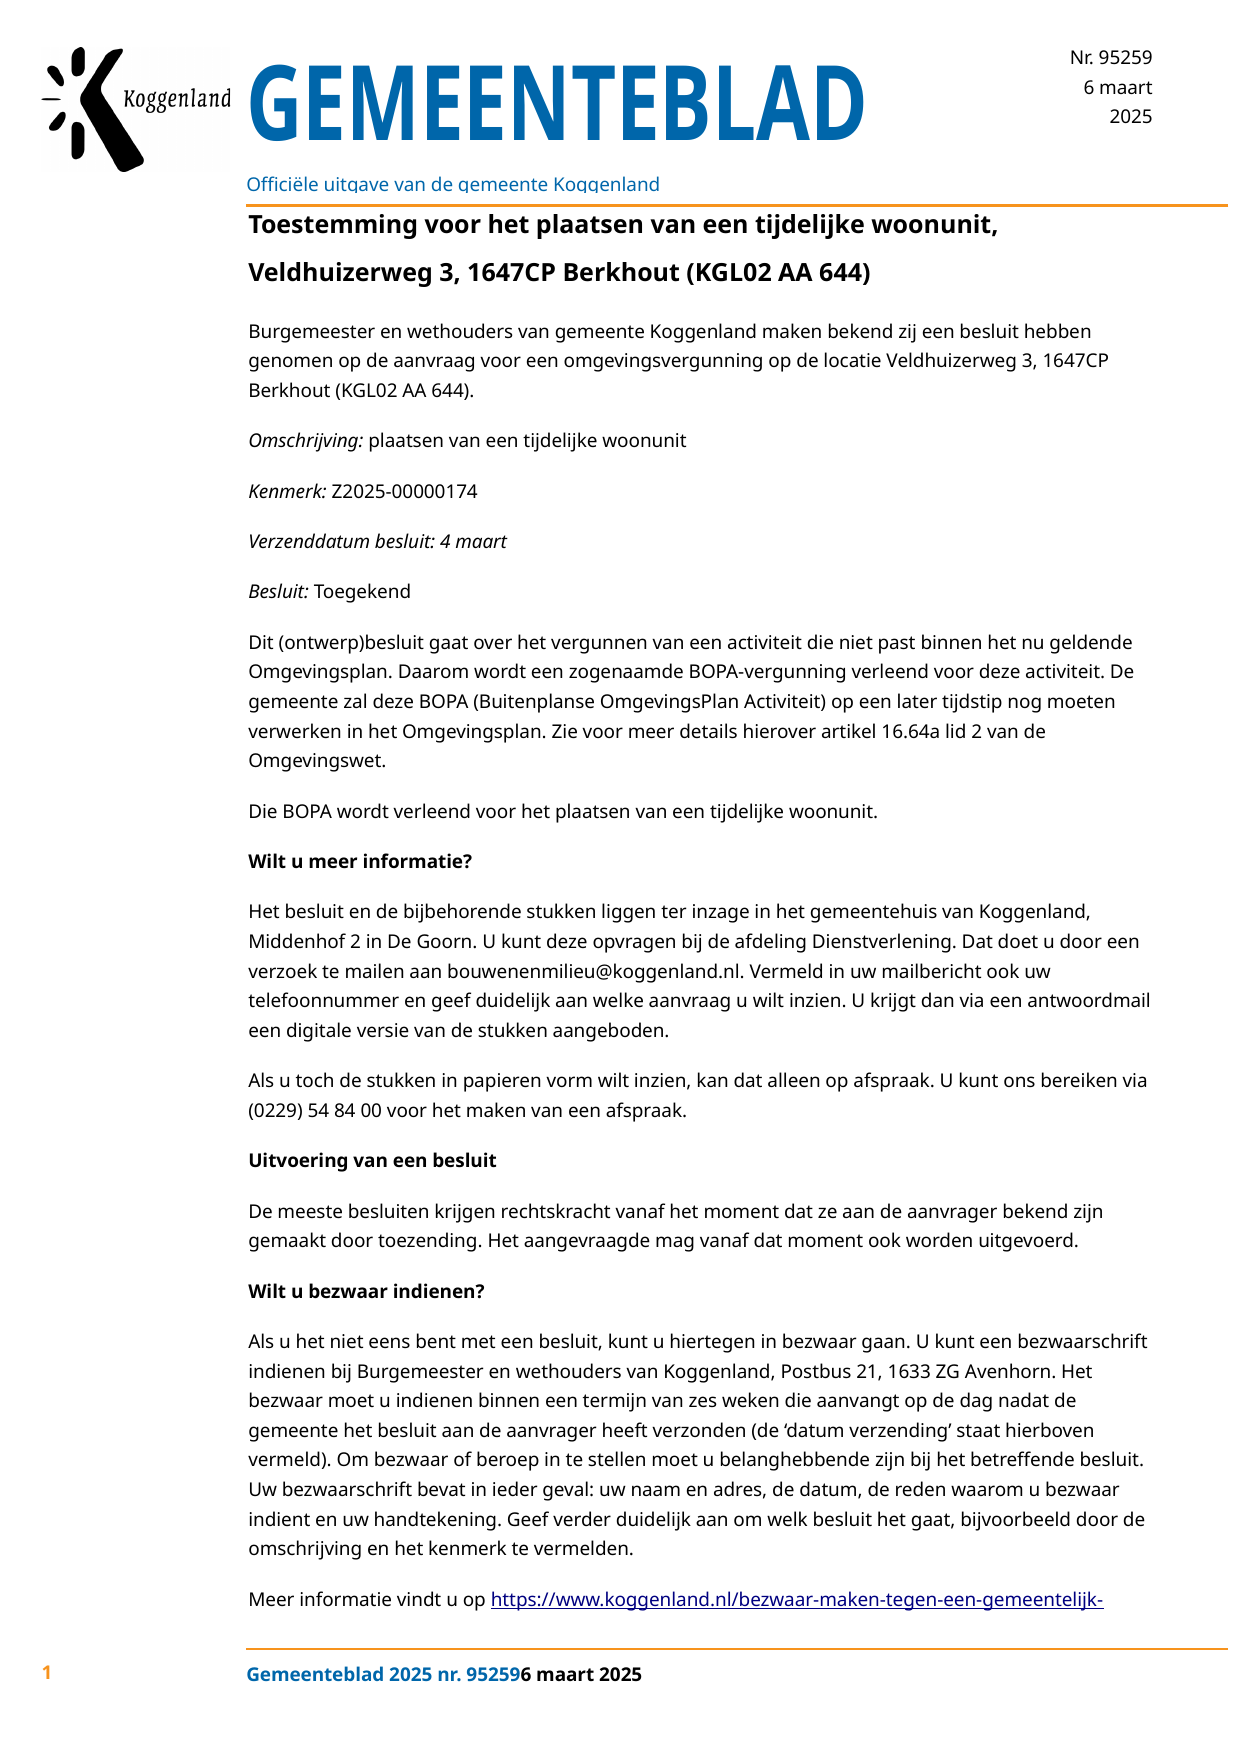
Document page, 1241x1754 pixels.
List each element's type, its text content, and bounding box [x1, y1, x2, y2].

text Als u het niet eens bent met een besluit, kunt u hiertegen in bezwaar gaan. U kunt een bezwaarschrift indienen bij Burgemeester en wethouders van Koggenland, Postbus 21, 1633 ZG Avenhorn. Het bezwaar moet u indienen binnen een termijn van zes weken die aanvangt op de dag nadat de gemeente het besluit aan de aanvrager heeft verzonden (de ‘datum verzending’ staat hierboven vermeld). Om bezwaar of beroep in te stellen moet u belanghebbende zijn bij het betreffende besluit. Uw bezwaarschrift bevat in ieder geval: uw naam en adres, de datum, de reden waarom u bezwaar indient en uw handtekening. Geef verder duidelijk aan om welk besluit het gaat, bijvoorbeeld door de omschrijving en het kenmerk te vermelden. [248, 1328, 1152, 1561]
text Toestemming voor het plaatsen van een tijdelijke woonunit, Veldhuizerweg 3, 1647CP Berkhout (KGL02 AA 644) [248, 207, 1152, 288]
text Burgemeester en wethouders van gemeente Koggenland maken bekend zij een besluit hebben genomen op de aanvraag voor een omgevingsvergunning op de locatie Veldhuizerweg 3, 1647CP Berkhout (KGL02 AA 644). [248, 318, 1152, 403]
text Verzenddatum besluit: 4 maart [248, 528, 1152, 554]
text Omschrijving: plaatsen van een tijdelijke woonunit [248, 427, 1152, 453]
picture [41, 47, 231, 172]
text Uitvoering van een besluit [248, 1147, 1152, 1173]
text Het besluit en de bijbehorende stukken liggen ter inzage in het gemeentehuis van Koggenland, Middenhof 2 in De Goorn. U kunt deze opvragen bij de afdeling Dienstverlening. Dat doet u door een verzoek te mailen aan bouwenenmilieu@koggenland.nl. Vermeld in uw mailbericht ook uw telefoonnummer en geef duidelijk aan welke aanvraag u wilt inzien. U krijgt dan via een antwoordmail een digitale versie van de stukken aangeboden. [248, 899, 1152, 1043]
text Meer informatie vindt u op https://www.koggenland.nl/bezwaar-maken-tegen-een-gemeentelijk- [248, 1586, 1152, 1612]
text Die BOPA wordt verleend voor het plaatsen van een tijdelijke woonunit. [248, 798, 1152, 824]
text Kenmerk: Z2025-00000174 [248, 478, 1152, 504]
text De meeste besluiten krijgen rechtskracht vanaf het moment dat ze aan de aanvrager bekend zijn gemaakt door toezending. Het aangevraagde mag vanaf dat moment ook worden uitgevoerd. [248, 1198, 1152, 1253]
text Als u toch de stukken in papieren vorm wilt inzien, kan dat alleen op afspraak. U kunt ons bereiken via (0229) 54 84 00 voor het maken van een afspraak. [248, 1067, 1152, 1123]
text Wilt u bezwaar indienen? [248, 1278, 1152, 1304]
text Wilt u meer informatie? [248, 848, 1152, 874]
text Besluit: Toegekend [248, 579, 1152, 604]
text Dit (ontwerp)besluit gaat over het vergunnen van een activiteit die niet past binnen het nu geldende Omgevingsplan. Daarom wordt een zogenaamde BOPA-vergunning verleend voor deze activiteit. De gemeente zal deze BOPA (Buitenplanse OmgevingsPlan Activiteit) op een later tijdstip nog moeten verwerken in het Omgevingsplan. Zie voor meer details hierover artikel 16.64a lid 2 van de Omgevingswet. [248, 629, 1152, 773]
